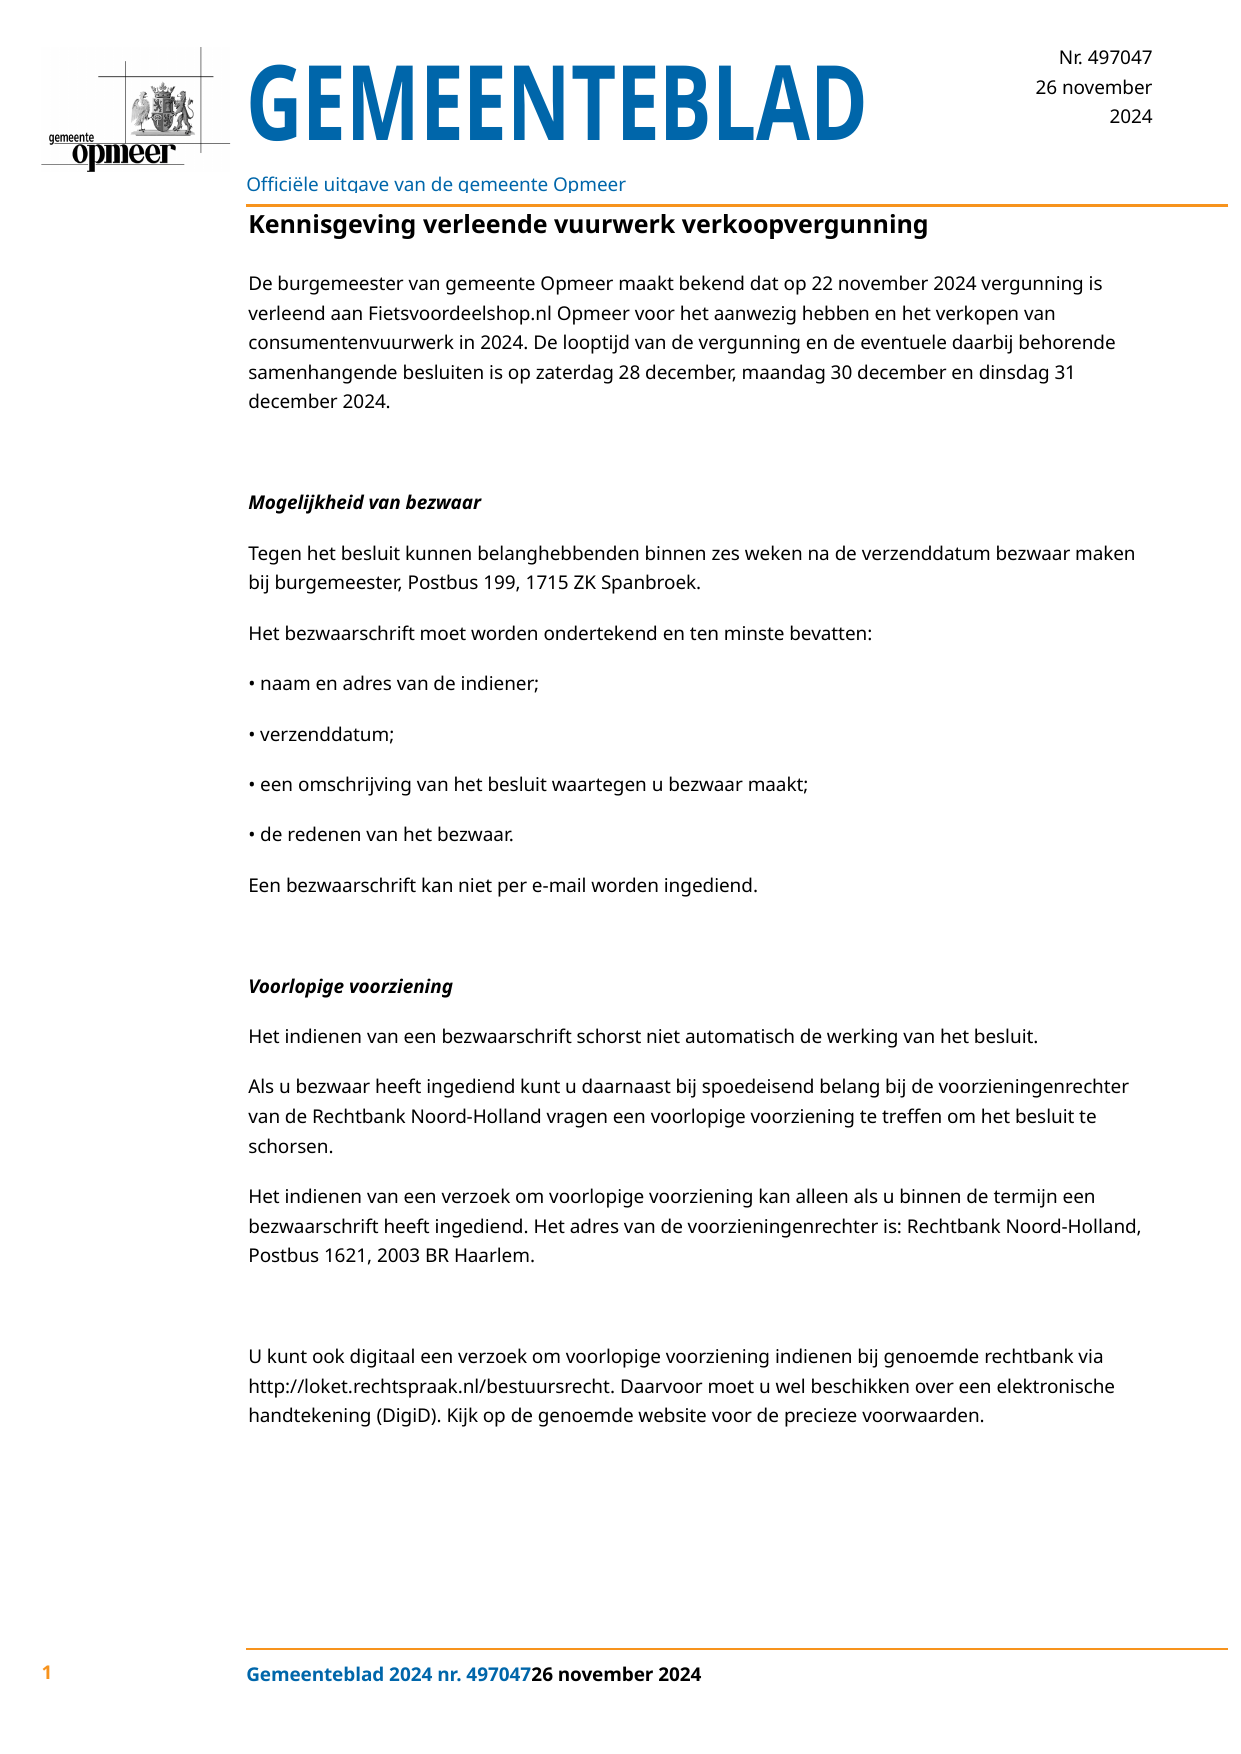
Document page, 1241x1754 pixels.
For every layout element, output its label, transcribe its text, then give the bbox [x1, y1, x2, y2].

text Het indienen van een bezwaarschrift schorst niet automatisch de werking van het besluit. [248, 1023, 1152, 1049]
text • de redenen van het bezwaar. [248, 822, 1152, 847]
text De burgemeester van gemeente Opmeer maakt bekend dat op 22 november 2024 vergunning is verleend aan Fietsvoordeelshop.nl Opmeer voor het aanwezig hebben en het verkopen van consumentenvuurwerk in 2024. De looptijd van de vergunning en de eventuele daarbij behorende samenhangende besluiten is op zaterdag 28 december, maandag 30 december en dinsdag 31 december 2024. [248, 270, 1152, 414]
text Als u bezwaar heeft ingediend kunt u daarnaast bij spoedeisend belang bij de voorzieningenrechter van de Rechtbank Noord-Holland vragen een voorlopige voorziening te treffen om het besluit te schorsen. [248, 1074, 1152, 1158]
text • een omschrijving van het besluit waartegen u bezwaar maakt; [248, 771, 1152, 797]
text Mogelijkheid van bezwaar [248, 489, 1152, 515]
text Kennisgeving verleende vuurwerk verkoopvergunning [248, 207, 1152, 241]
text Tegen het besluit kunnen belanghebbenden binnen zes weken na de verzenddatum bezwaar maken bij burgemeester, Postbus 199, 1715 ZK Spanbroek. [248, 540, 1152, 595]
text Een bezwaarschrift kan niet per e-mail worden ingediend. [248, 872, 1152, 898]
text Het bezwaarschrift moet worden ondertekend en ten minste bevatten: [248, 620, 1152, 646]
text Voorlopige voorziening [248, 973, 1152, 998]
picture [41, 47, 231, 172]
text • naam en adres van de indiener; [248, 670, 1152, 696]
text U kunt ook digitaal een verzoek om voorlopige voorziening indienen bij genoemde rechtbank via http://loket.rechtspraak.nl/bestuursrecht. Daarvoor moet u wel beschikken over een elektronische handtekening (DigiD). Kijk op de genoemde website voor de precieze voorwaarden. [248, 1343, 1152, 1428]
text Het indienen van een verzoek om voorlopige voorziening kan alleen als u binnen de termijn een bezwaarschrift heeft ingediend. Het adres van de voorzieningenrechter is: Rechtbank Noord-Holland, Postbus 1621, 2003 BR Haarlem. [248, 1183, 1152, 1268]
text • verzenddatum; [248, 721, 1152, 746]
